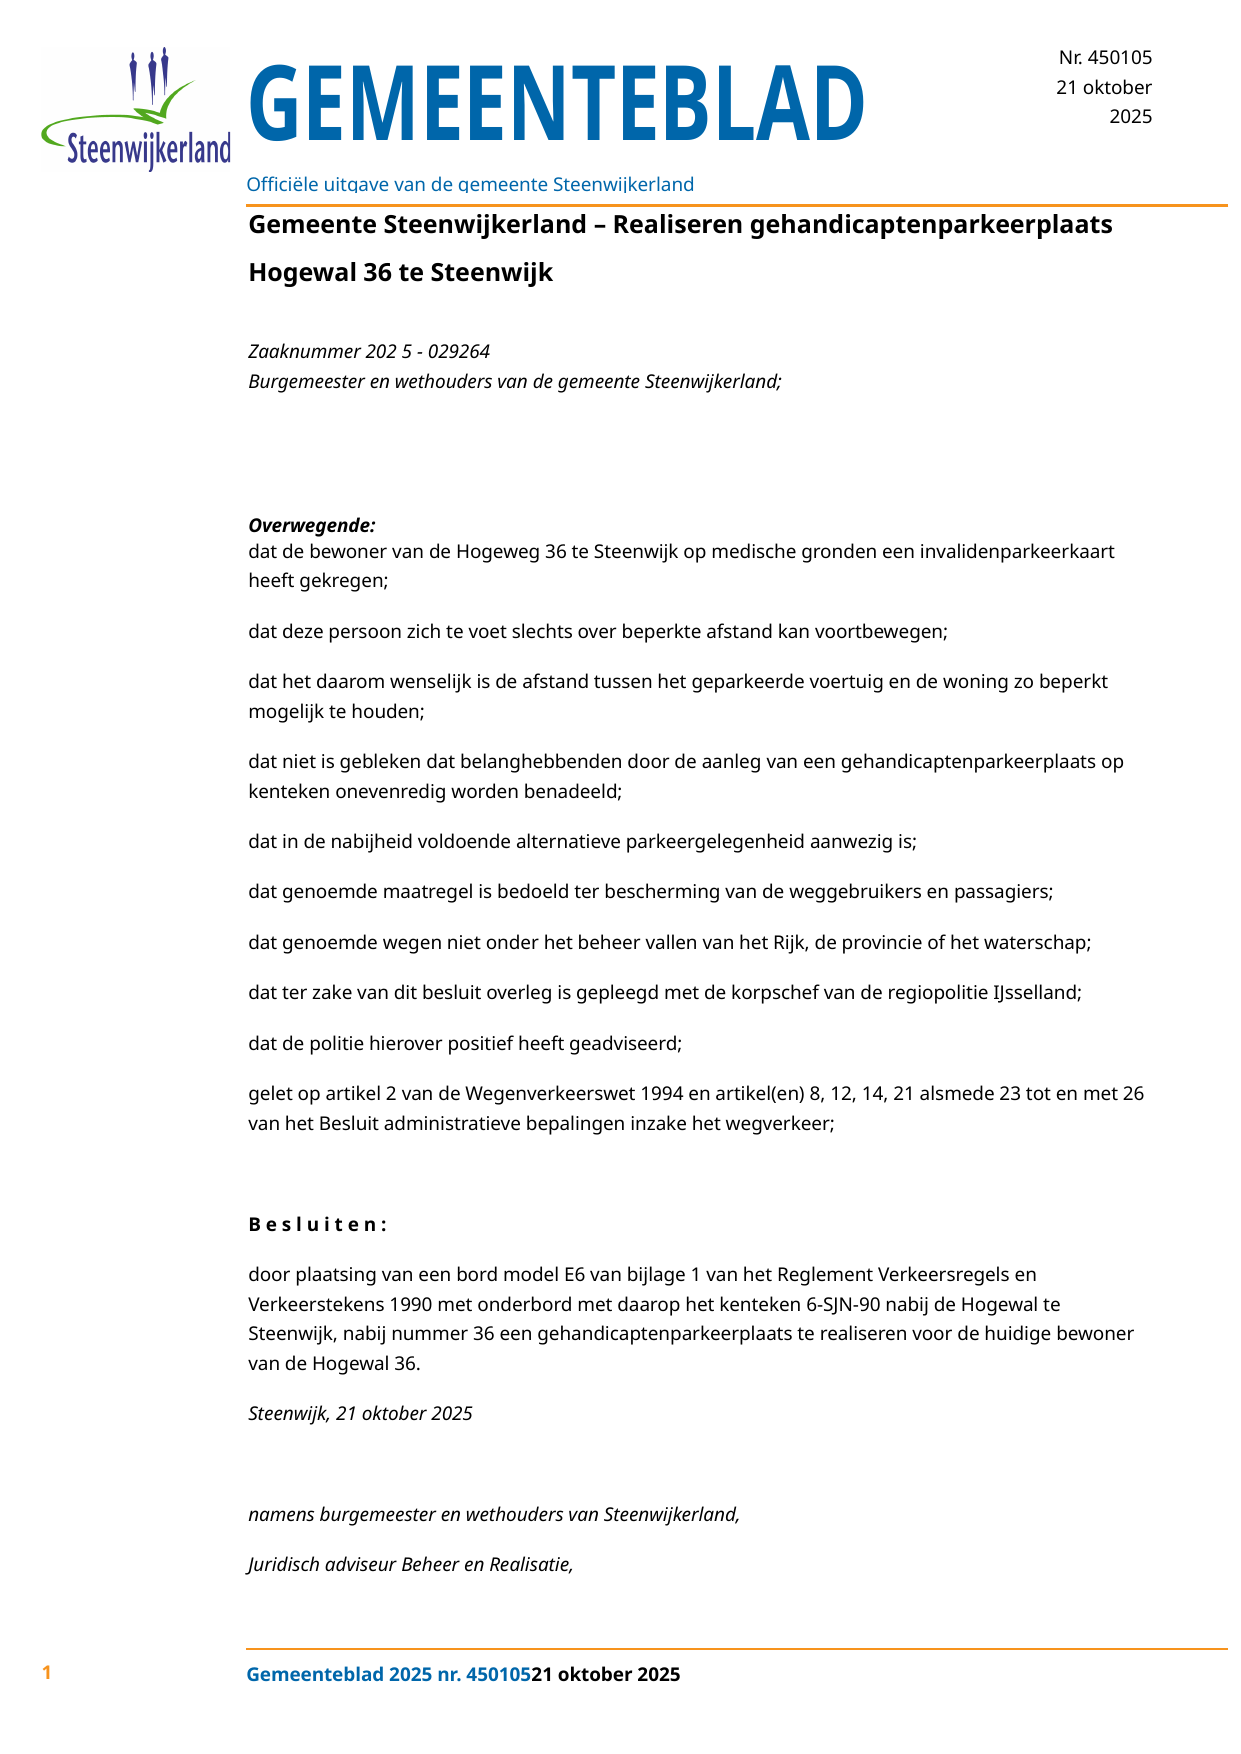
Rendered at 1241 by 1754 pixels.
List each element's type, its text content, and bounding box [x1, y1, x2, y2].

text dat de bewoner van de Hogeweg 36 te Steenwijk op medische gronden een invalidenparkeerkaart heeft gekregen; [248, 538, 1152, 593]
text Juridisch adviseur Beheer en Realisatie, [248, 1552, 1152, 1577]
text dat genoemde wegen niet onder het beheer vallen van het Rijk, de provincie of het waterschap; [248, 929, 1152, 955]
text door plaatsing van een bord model E6 van bijlage 1 van het Reglement Verkeersregels en Verkeerstekens 1990 met onderbord met daarop het kenteken 6-SJN-90 nabij de Hogewal te Steenwijk, nabij nummer 36 een gehandicaptenparkeerplaats te realiseren voor de huidige bewoner van de Hogewal 36. [248, 1261, 1152, 1376]
text dat in de nabijheid voldoende alternatieve parkeergelegenheid aanwezig is; [248, 828, 1152, 854]
text Burgemeester en wethouders van de gemeente Steenwijkerland; [248, 368, 1152, 394]
text dat de politie hierover positief heeft geadviseerd; [248, 1030, 1152, 1056]
text namens burgemeester en wethouders van Steenwijkerland, [248, 1501, 1152, 1527]
text Overwegende: [248, 512, 1152, 538]
text dat genoemde maatregel is bedoeld ter bescherming van de weggebruikers en passagiers; [248, 879, 1152, 904]
text dat niet is gebleken dat belanghebbenden door de aanleg van een gehandicaptenparkeerplaats op kenteken onevenredig worden benadeeld; [248, 748, 1152, 804]
text Zaaknummer 202 5 - 029264 [248, 339, 1152, 364]
text gelet op artikel 2 van de Wegenverkeerswet 1994 en artikel(en) 8, 12, 14, 21 alsmede 23 tot en met 26 van het Besluit administratieve bepalingen inzake het wegverkeer; [248, 1080, 1152, 1136]
text dat deze persoon zich te voet slechts over beperkte afstand kan voortbewegen; [248, 618, 1152, 644]
text dat ter zake van dit besluit overleg is gepleegd met de korpschef van de regiopolitie IJsselland; [248, 979, 1152, 1005]
text dat het daarom wenselijk is de afstand tussen het geparkeerde voertuig en de woning zo beperkt mogelijk te houden; [248, 668, 1152, 724]
text B e s l u i t e n : [248, 1211, 1152, 1237]
text Gemeente Steenwijkerland – Realiseren gehandicaptenparkeerplaats Hogewal 36 te Steenwijk [248, 207, 1152, 288]
picture [41, 47, 231, 172]
text Steenwijk, 21 oktober 2025 [248, 1400, 1152, 1426]
